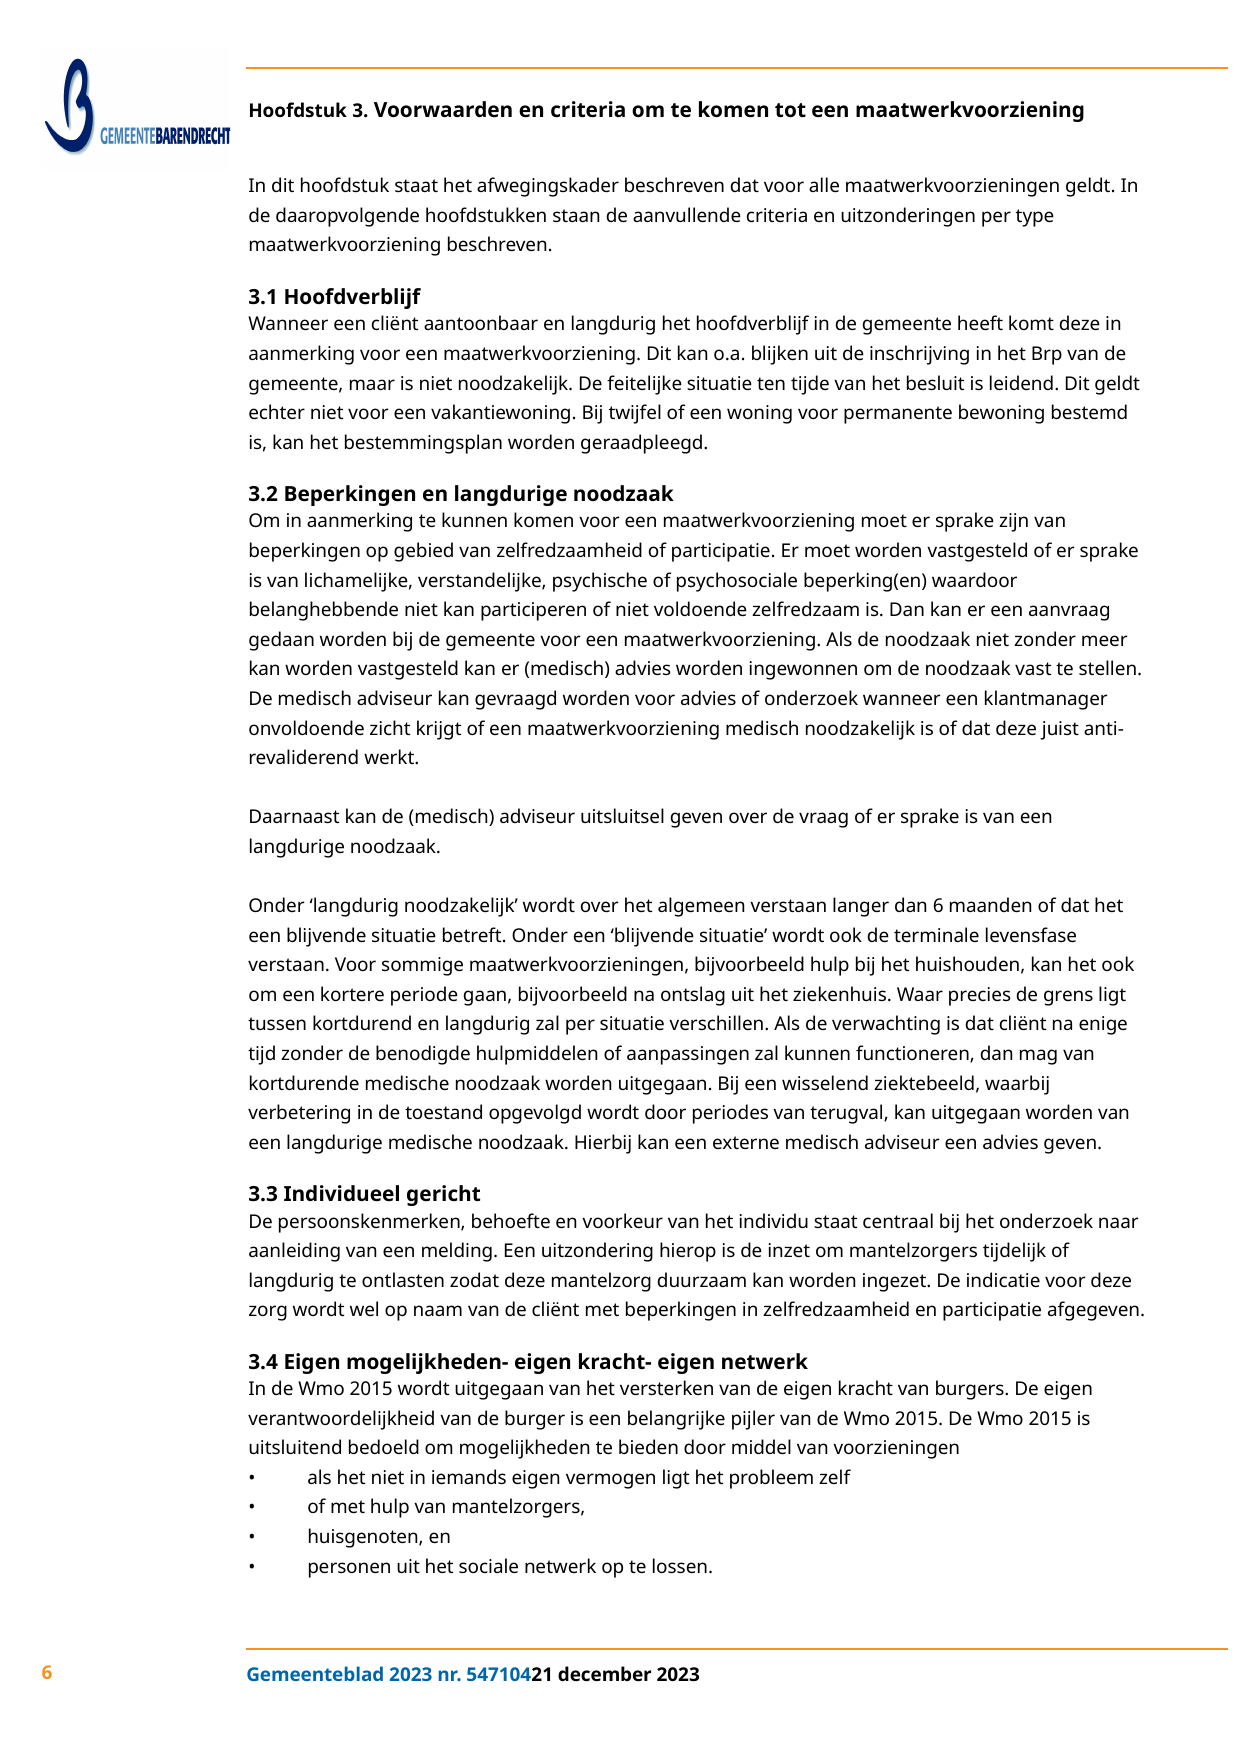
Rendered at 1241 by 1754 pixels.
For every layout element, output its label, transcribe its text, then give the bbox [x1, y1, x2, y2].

text De persoonskenmerken, behoefte en voorkeur van het individu staat centraal bij het onderzoek naar aanleiding van een melding. Een uitzondering hierop is de inzet om mantelzorgers tijdelijk of langdurig te ontlasten zodat deze mantelzorg duurzaam kan worden ingezet. De indicatie voor deze zorg wordt wel op naam van de cliënt met beperkingen in zelfredzaamheid en participatie afgegeven. [248, 1208, 1152, 1322]
text Wanneer een cliënt aantoonbaar en langdurig het hoofdverblijf in de gemeente heeft komt deze in aanmerking voor een maatwerkvoorziening. Dit kan o.a. blijken uit de inschrijving in het Brp van de gemeente, maar is niet noodzakelijk. De feitelijke situatie ten tijde van het besluit is leidend. Dit geldt echter niet voor een vakantiewoning. Bij twijfel of een woning voor permanente bewoning bestemd is, kan het bestemmingsplan worden geraadpleegd. [248, 311, 1152, 454]
text 3.2 Beperkingen en langdurige noodzaak [248, 479, 1152, 508]
list als het niet in iemands eigen vermogen ligt het probleem zelf [248, 1464, 1152, 1490]
text In de Wmo 2015 wordt uitgegaan van het versterken van de eigen kracht van burgers. De eigen verantwoordelijkheid van de burger is een belangrijke pijler van de Wmo 2015. De Wmo 2015 is uitsluitend bedoeld om mogelijkheden te bieden door middel van voorzieningen [248, 1375, 1152, 1460]
text Hoofdstuk 3. Voorwaarden en criteria om te komen tot een maatwerkvoorziening [248, 95, 1152, 123]
text Om in aanmerking te kunnen komen voor een maatwerkvoorziening moet er sprake zijn van beperkingen op gebied van zelfredzaamheid of participatie. Er moet worden vastgesteld of er sprake is van lichamelijke, verstandelijke, psychische of psychosociale beperking(en) waardoor belanghebbende niet kan participeren of niet voldoende zelfredzaam is. Dan kan er een aanvraag gedaan worden bij de gemeente voor een maatwerkvoorziening. Als de noodzaak niet zonder meer kan worden vastgesteld kan er (medisch) advies worden ingewonnen om de noodzaak vast te stellen. De medisch adviseur kan gevraagd worden voor advies of onderzoek wanneer een klantmanager onvoldoende zicht krijgt of een maatwerkvoorziening medisch noodzakelijk is of dat deze juist anti-revaliderend werkt. [248, 508, 1152, 770]
text Onder ‘langdurig noodzakelijk’ wordt over het algemeen verstaan langer dan 6 maanden of dat het een blijvende situatie betreft. Onder een ‘blijvende situatie’ wordt ook de terminale levensfase verstaan. Voor sommige maatwerkvoorzieningen, bijvoorbeeld hulp bij het huishouden, kan het ook om een kortere periode gaan, bijvoorbeeld na ontslag uit het ziekenhuis. Waar precies de grens ligt tussen kortdurend en langdurig zal per situatie verschillen. Als de verwachting is dat cliënt na enige tijd zonder de benodigde hulpmiddelen of aanpassingen zal kunnen functioneren, dan mag van kortdurende medische noodzaak worden uitgegaan. Bij een wisselend ziektebeeld, waarbij verbetering in de toestand opgevolgd wordt door periodes van terugval, kan uitgegaan worden van een langdurige medische noodzaak. Hierbij kan een externe medisch adviseur een advies geven. [248, 892, 1152, 1155]
text Daarnaast kan de (medisch) adviseur uitsluitsel geven over de vraag of er sprake is van een langdurige noodzaak. [248, 803, 1152, 859]
list huisgenoten, en [248, 1523, 1152, 1549]
text 3.4 Eigen mogelijkheden- eigen kracht- eigen netwerk [248, 1347, 1152, 1375]
text 3.1 Hoofdverblijf [248, 282, 1152, 311]
list personen uit het sociale netwerk op te lossen. [248, 1553, 1152, 1579]
text 3.3 Individueel gericht [248, 1179, 1152, 1208]
picture [41, 47, 231, 172]
text In dit hoofdstuk staat het afwegingskader beschreven dat voor alle maatwerkvoorzieningen geldt. In de daaropvolgende hoofdstukken staan de aanvullende criteria en uitzonderingen per type maatwerkvoorziening beschreven. [248, 172, 1152, 257]
list of met hulp van mantelzorgers, [248, 1494, 1152, 1519]
